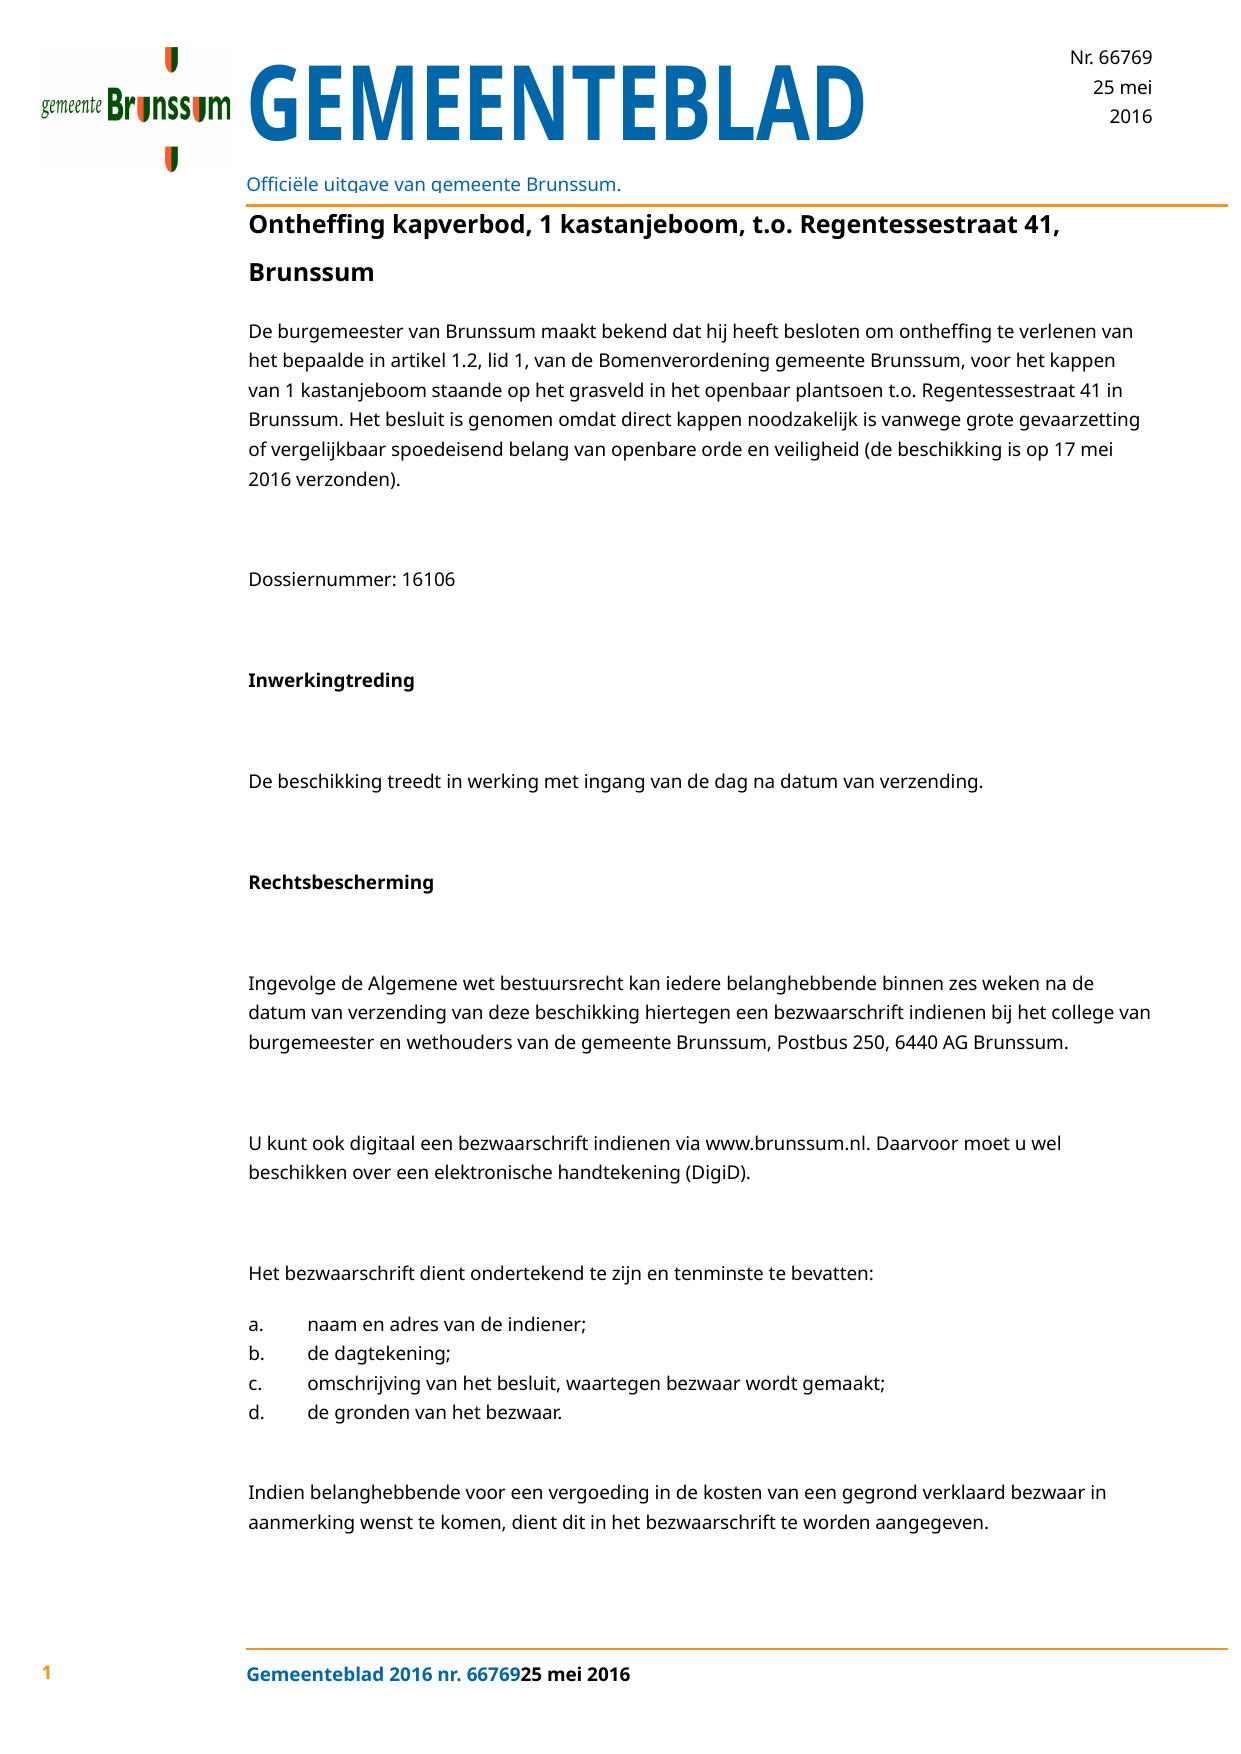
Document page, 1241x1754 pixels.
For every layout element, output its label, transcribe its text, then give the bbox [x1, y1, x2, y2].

list naam en adres van de indiener; [248, 1311, 1152, 1337]
list de gronden van het bezwaar. [248, 1399, 1152, 1425]
text De beschikking treedt in werking met ingang van de dag na datum van verzending. [248, 768, 1152, 794]
list omschrijving van het besluit, waartegen bezwaar wordt gemaakt; [248, 1370, 1152, 1396]
text U kunt ook digitaal een bezwaarschrift indienen via www.brunssum.nl. Daarvoor moet u wel beschikken over een elektronische handtekening (DigiD). [248, 1130, 1152, 1185]
text Indien belanghebbende voor een vergoeding in de kosten van een gegrond verklaard bezwaar in aanmerking wenst te komen, dient dit in het bezwaarschrift te worden aangegeven. [248, 1479, 1152, 1535]
text Inwerkingtreding [248, 667, 1152, 693]
text Dossiernummer: 16106 [248, 567, 1152, 592]
list de dagtekening; [248, 1340, 1152, 1366]
picture [41, 47, 231, 172]
text Het bezwaarschrift dient ondertekend te zijn en tenminste te bevatten: [248, 1260, 1152, 1286]
text Rechtsbescherming [248, 869, 1152, 895]
text Ingevolge de Algemene wet bestuursrecht kan iedere belanghebbende binnen zes weken na de datum van verzending van deze beschikking hiertegen een bezwaarschrift indienen bij het college van burgemeester en wethouders van de gemeente Brunssum, Postbus 250, 6440 AG Brunssum. [248, 970, 1152, 1055]
text Ontheffing kapverbod, 1 kastanjeboom, t.o. Regentessestraat 41, Brunssum [248, 207, 1152, 288]
text De burgemeester van Brunssum maakt bekend dat hij heeft besloten om ontheffing te verlenen van het bepaalde in artikel 1.2, lid 1, van de Bomenverordening gemeente Brunssum, voor het kappen van 1 kastanjeboom staande op het grasveld in het openbaar plantsoen t.o. Regentessestraat 41 in Brunssum. Het besluit is genomen omdat direct kappen noodzakelijk is vanwege grote gevaarzetting of vergelijkbaar spoedeisend belang van openbare orde en veiligheid (de beschikking is op 17 mei 2016 verzonden). [248, 318, 1152, 492]
